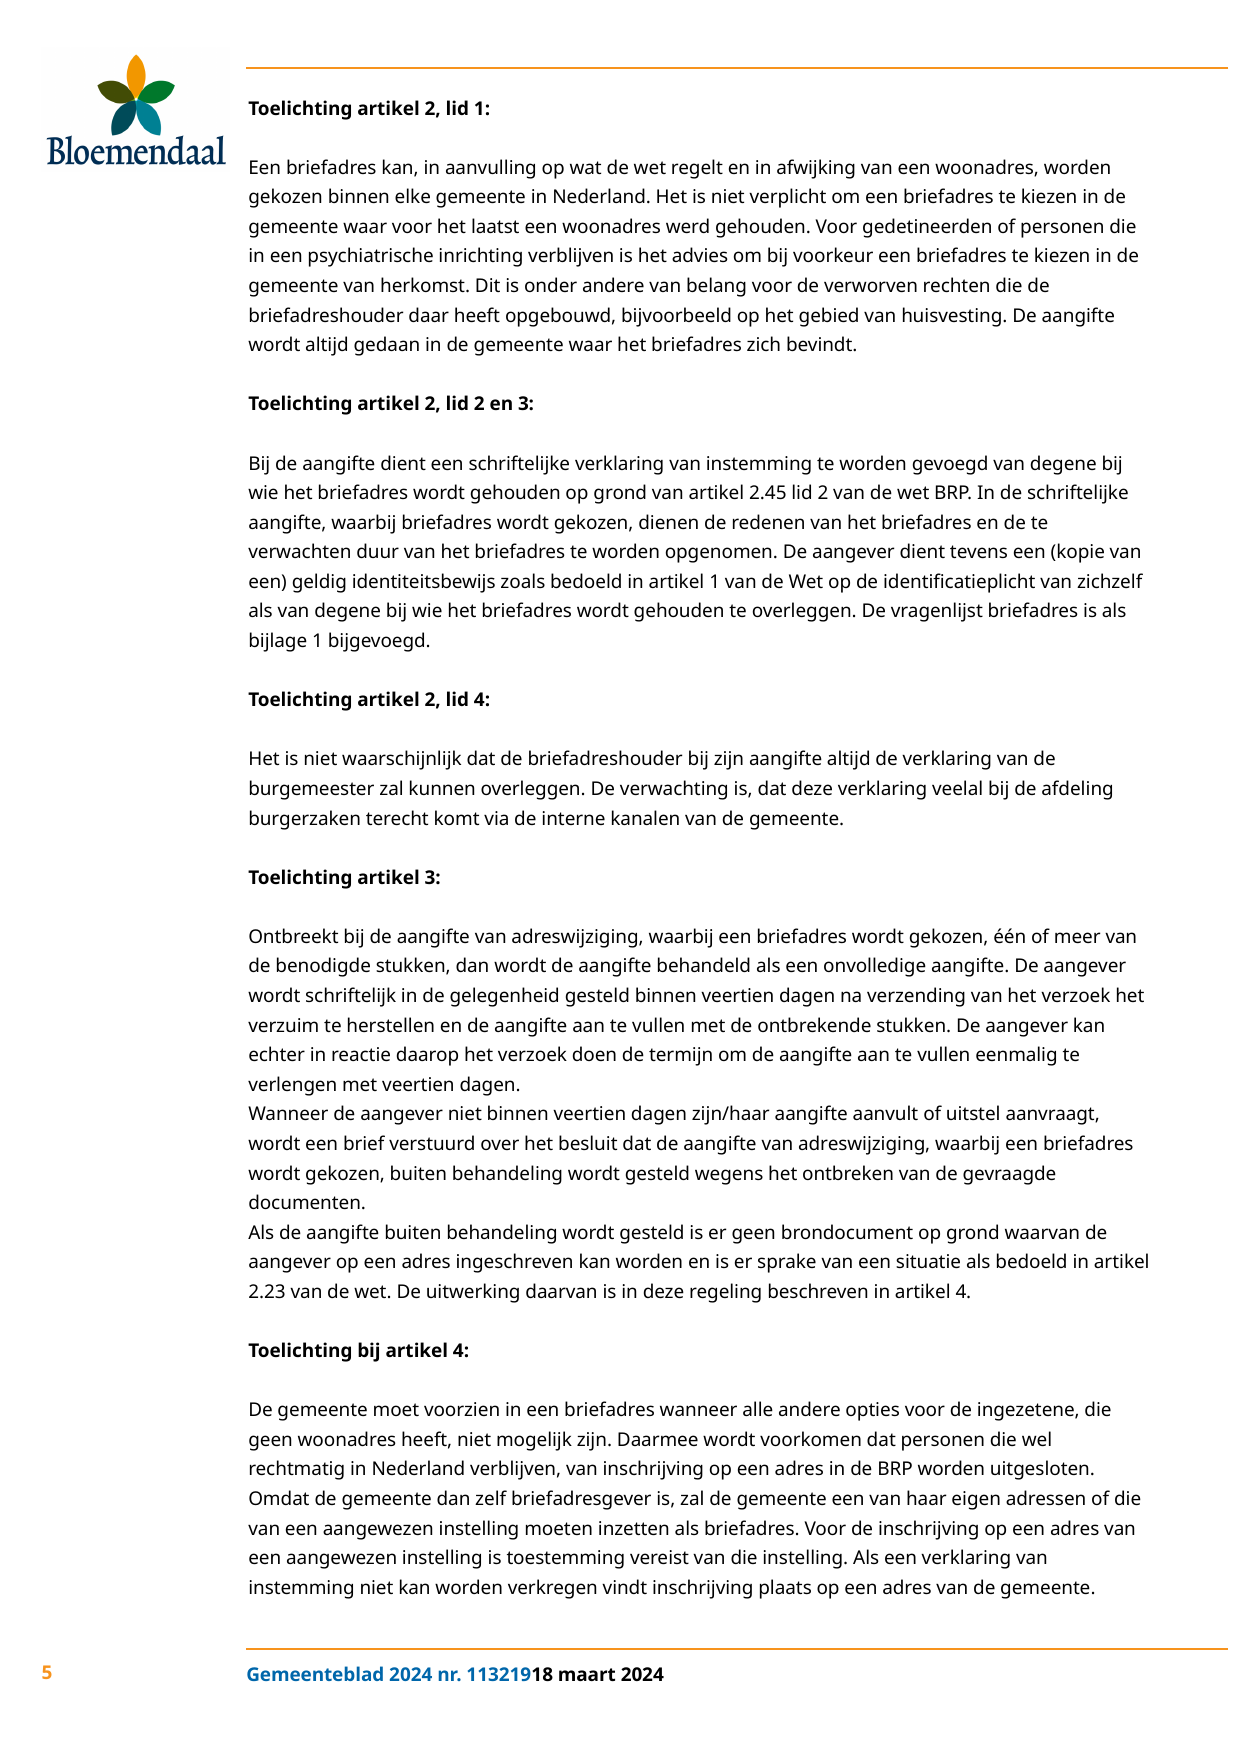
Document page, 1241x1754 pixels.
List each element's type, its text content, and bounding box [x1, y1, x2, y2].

picture [41, 47, 231, 172]
text Toelichting artikel 2, lid 2 en 3: [248, 391, 1152, 416]
text De gemeente moet voorzien in een briefadres wanneer alle andere opties voor de ingezetene, die geen woonadres heeft, niet mogelijk zijn. Daarmee wordt voorkomen dat personen die wel rechtmatig in Nederland verblijven, van inschrijving op een adres in de BRP worden uitgesloten. [248, 1396, 1152, 1481]
text Een briefadres kan, in aanvulling op wat de wet regelt en in afwijking van een woonadres, worden gekozen binnen elke gemeente in Nederland. Het is niet verplicht om een briefadres te kiezen in de gemeente waar voor het laatst een woonadres werd gehouden. Voor gedetineerden of personen die in een psychiatrische inrichting verblijven is het advies om bij voorkeur een briefadres te kiezen in de gemeente van herkomst. Dit is onder andere van belang voor de verworven rechten die de briefadreshouder daar heeft opgebouwd, bijvoorbeeld op het gebied van huisvesting. De aangifte wordt altijd gedaan in de gemeente waar het briefadres zich bevindt. [248, 154, 1152, 357]
text Het is niet waarschijnlijk dat de briefadreshouder bij zijn aangifte altijd de verklaring van de burgemeester zal kunnen overleggen. De verwachting is, dat deze verklaring veelal bij de afdeling burgerzaken terecht komt via de interne kanalen van de gemeente. [248, 746, 1152, 831]
text Bij de aangifte dient een schriftelijke verklaring van instemming te worden gevoegd van degene bij wie het briefadres wordt gehouden op grond van artikel 2.45 lid 2 van de wet BRP. In de schriftelijke aangifte, waarbij briefadres wordt gekozen, dienen de redenen van het briefadres en de te verwachten duur van het briefadres te worden opgenomen. De aangever dient tevens een (kopie van een) geldig identiteitsbewijs zoals bedoeld in artikel 1 van de Wet op de identificatieplicht van zichzelf als van degene bij wie het briefadres wordt gehouden te overleggen. De vragenlijst briefadres is als bijlage 1 bijgevoegd. [248, 450, 1152, 653]
text Toelichting artikel 2, lid 4: [248, 686, 1152, 712]
text Ontbreekt bij de aangifte van adreswijziging, waarbij een briefadres wordt gekozen, één of meer van de benodigde stukken, dan wordt de aangifte behandeld als een onvolledige aangifte. De aangever wordt schriftelijk in de gelegenheid gesteld binnen veertien dagen na verzending van het verzoek het verzuim te herstellen en de aangifte aan te vullen met de ontbrekende stukken. De aangever kan echter in reactie daarop het verzoek doen de termijn om de aangifte aan te vullen eenmalig te verlengen met veertien dagen. [248, 923, 1152, 1097]
text Toelichting artikel 2, lid 1: [248, 95, 1152, 121]
text Als de aangifte buiten behandeling wordt gesteld is er geen brondocument op grond waarvan de aangever op een adres ingeschreven kan worden en is er sprake van een situatie als bedoeld in artikel 2.23 van de wet. De uitwerking daarvan is in deze regeling beschreven in artikel 4. [248, 1219, 1152, 1304]
text Wanneer de aangever niet binnen veertien dagen zijn/haar aangifte aanvult of uitstel aanvraagt, wordt een brief verstuurd over het besluit dat de aangifte van adreswijziging, waarbij een briefadres wordt gekozen, buiten behandeling wordt gesteld wegens het ontbreken van de gevraagde documenten. [248, 1101, 1152, 1215]
text Toelichting artikel 3: [248, 864, 1152, 890]
text Toelichting bij artikel 4: [248, 1337, 1152, 1363]
text Omdat de gemeente dan zelf briefadresgever is, zal de gemeente een van haar eigen adressen of die van een aangewezen instelling moeten inzetten als briefadres. Voor de inschrijving op een adres van een aangewezen instelling is toestemming vereist van die instelling. Als een verklaring van instemming niet kan worden verkregen vindt inschrijving plaats op een adres van de gemeente. [248, 1485, 1152, 1600]
